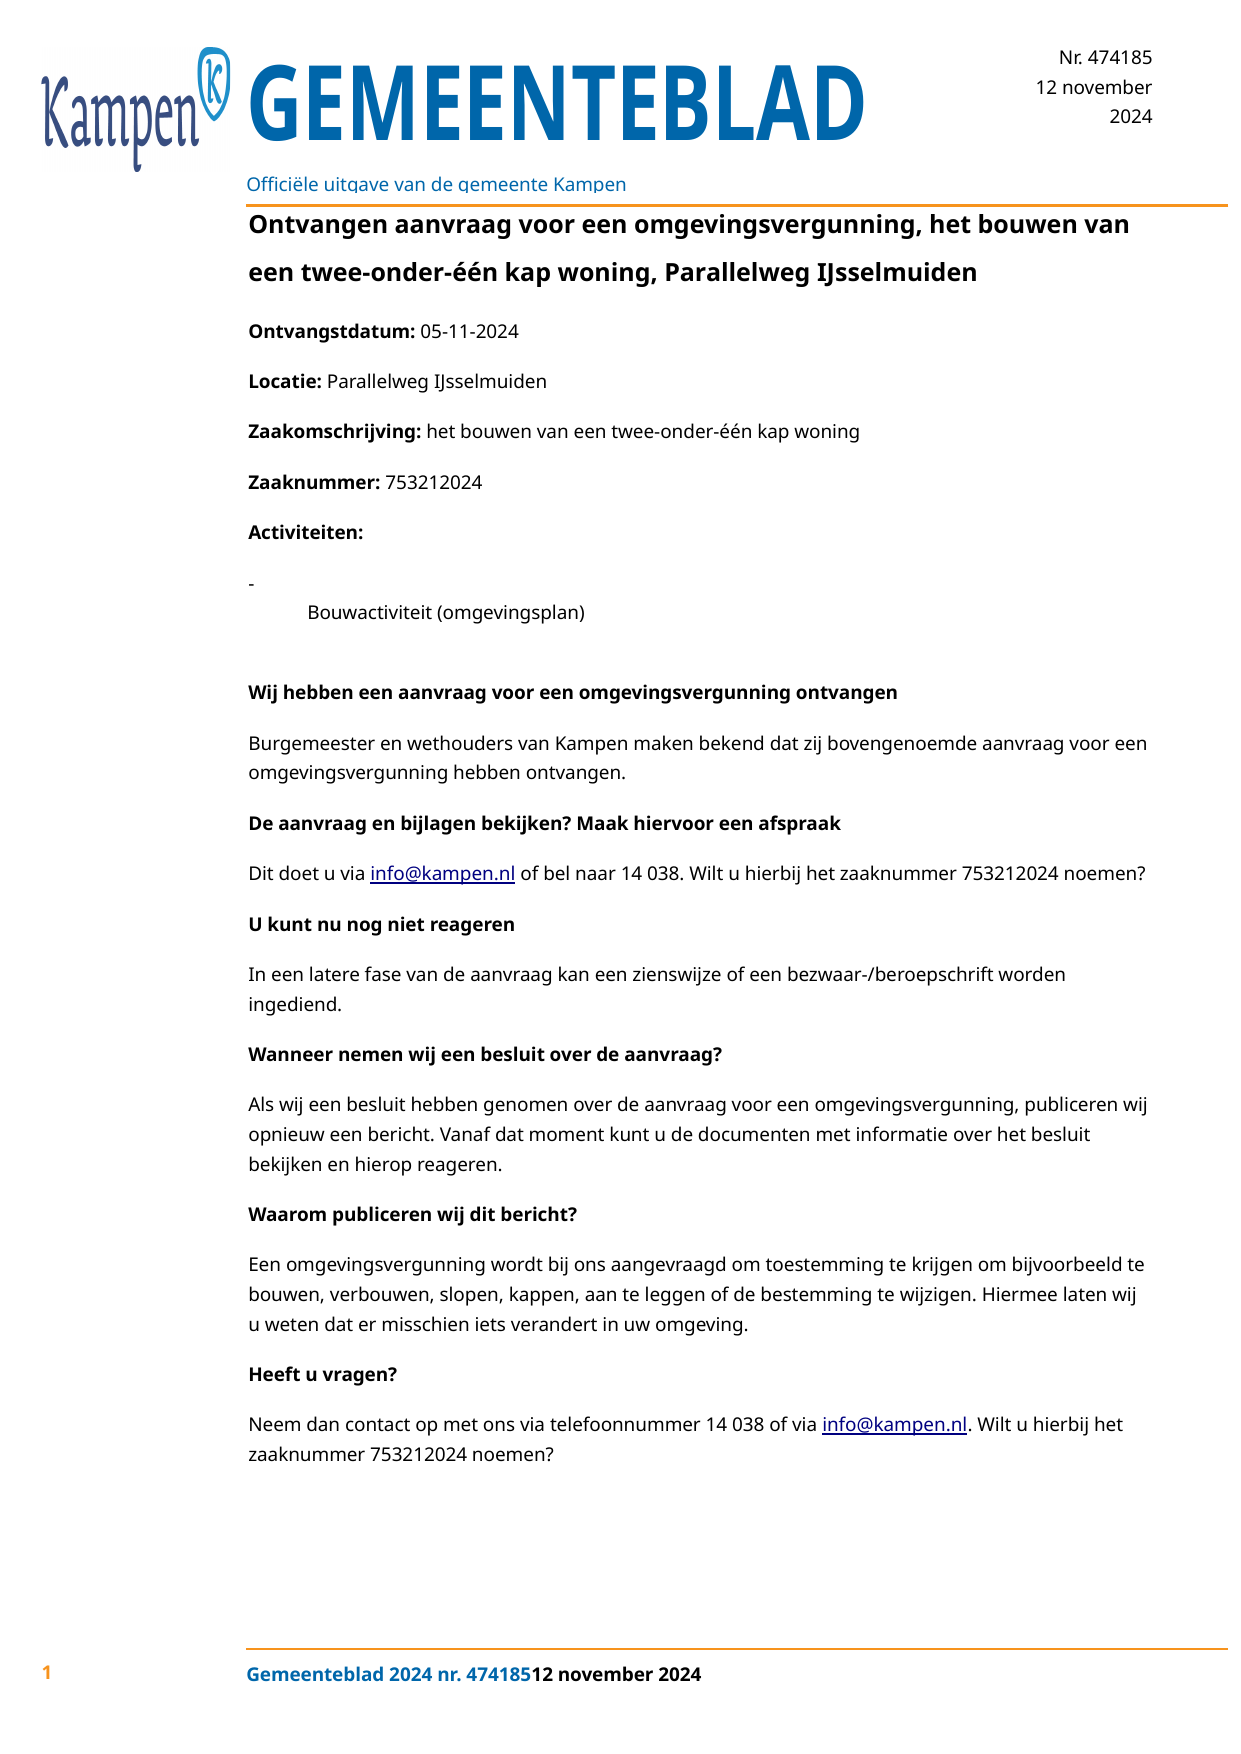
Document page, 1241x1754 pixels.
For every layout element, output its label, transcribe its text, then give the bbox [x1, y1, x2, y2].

text De aanvraag en bijlagen bekijken? Maak hiervoor een afspraak [248, 810, 1152, 836]
text In een latere fase van de aanvraag kan een zienswijze of een bezwaar-/beroepschrift worden ingediend. [248, 961, 1152, 1017]
text Locatie: Parallelweg IJsselmuiden [248, 368, 1152, 394]
text Dit doet u via info@kampen.nl of bel naar 14 038. Wilt u hierbij het zaaknummer 753212024 noemen? [248, 860, 1152, 886]
text Als wij een besluit hebben genomen over de aanvraag voor een omgevingsvergunning, publiceren wij opnieuw een bericht. Vanaf dat moment kunt u de documenten met informatie over het besluit bekijken en hierop reageren. [248, 1092, 1152, 1177]
text Wij hebben een aanvraag voor een omgevingsvergunning ontvangen [248, 679, 1152, 705]
text Een omgevingsvergunning wordt bij ons aangevraagd om toestemming te krijgen om bijvoorbeeld te bouwen, verbouwen, slopen, kappen, aan te leggen of de bestemming te wijzigen. Hiermee laten wij u weten dat er misschien iets verandert in uw omgeving. [248, 1252, 1152, 1337]
text Neem dan contact op met ons via telefoonnummer 14 038 of via info@kampen.nl. Wilt u hierbij het zaaknummer 753212024 noemen? [248, 1412, 1152, 1467]
text Heeft u vragen? [248, 1361, 1152, 1387]
text Wanneer nemen wij een besluit over de aanvraag? [248, 1041, 1152, 1067]
text U kunt nu nog niet reageren [248, 911, 1152, 937]
list Bouwactiviteit (omgevingsplan) [248, 599, 1152, 625]
text Ontvangen aanvraag voor een omgevingsvergunning, het bouwen van een twee-onder-één kap woning, Parallelweg IJsselmuiden [248, 207, 1152, 288]
text Zaaknummer: 753212024 [248, 469, 1152, 495]
picture [41, 47, 231, 172]
text Activiteiten: [248, 519, 1152, 545]
text Waarom publiceren wij dit bericht? [248, 1201, 1152, 1227]
text Burgemeester en wethouders van Kampen maken bekend dat zij bovengenoemde aanvraag voor een omgevingsvergunning hebben ontvangen. [248, 730, 1152, 785]
text Ontvangstdatum: 05-11-2024 [248, 318, 1152, 344]
text Zaakomschrijving: het bouwen van een twee-onder-één kap woning [248, 419, 1152, 444]
